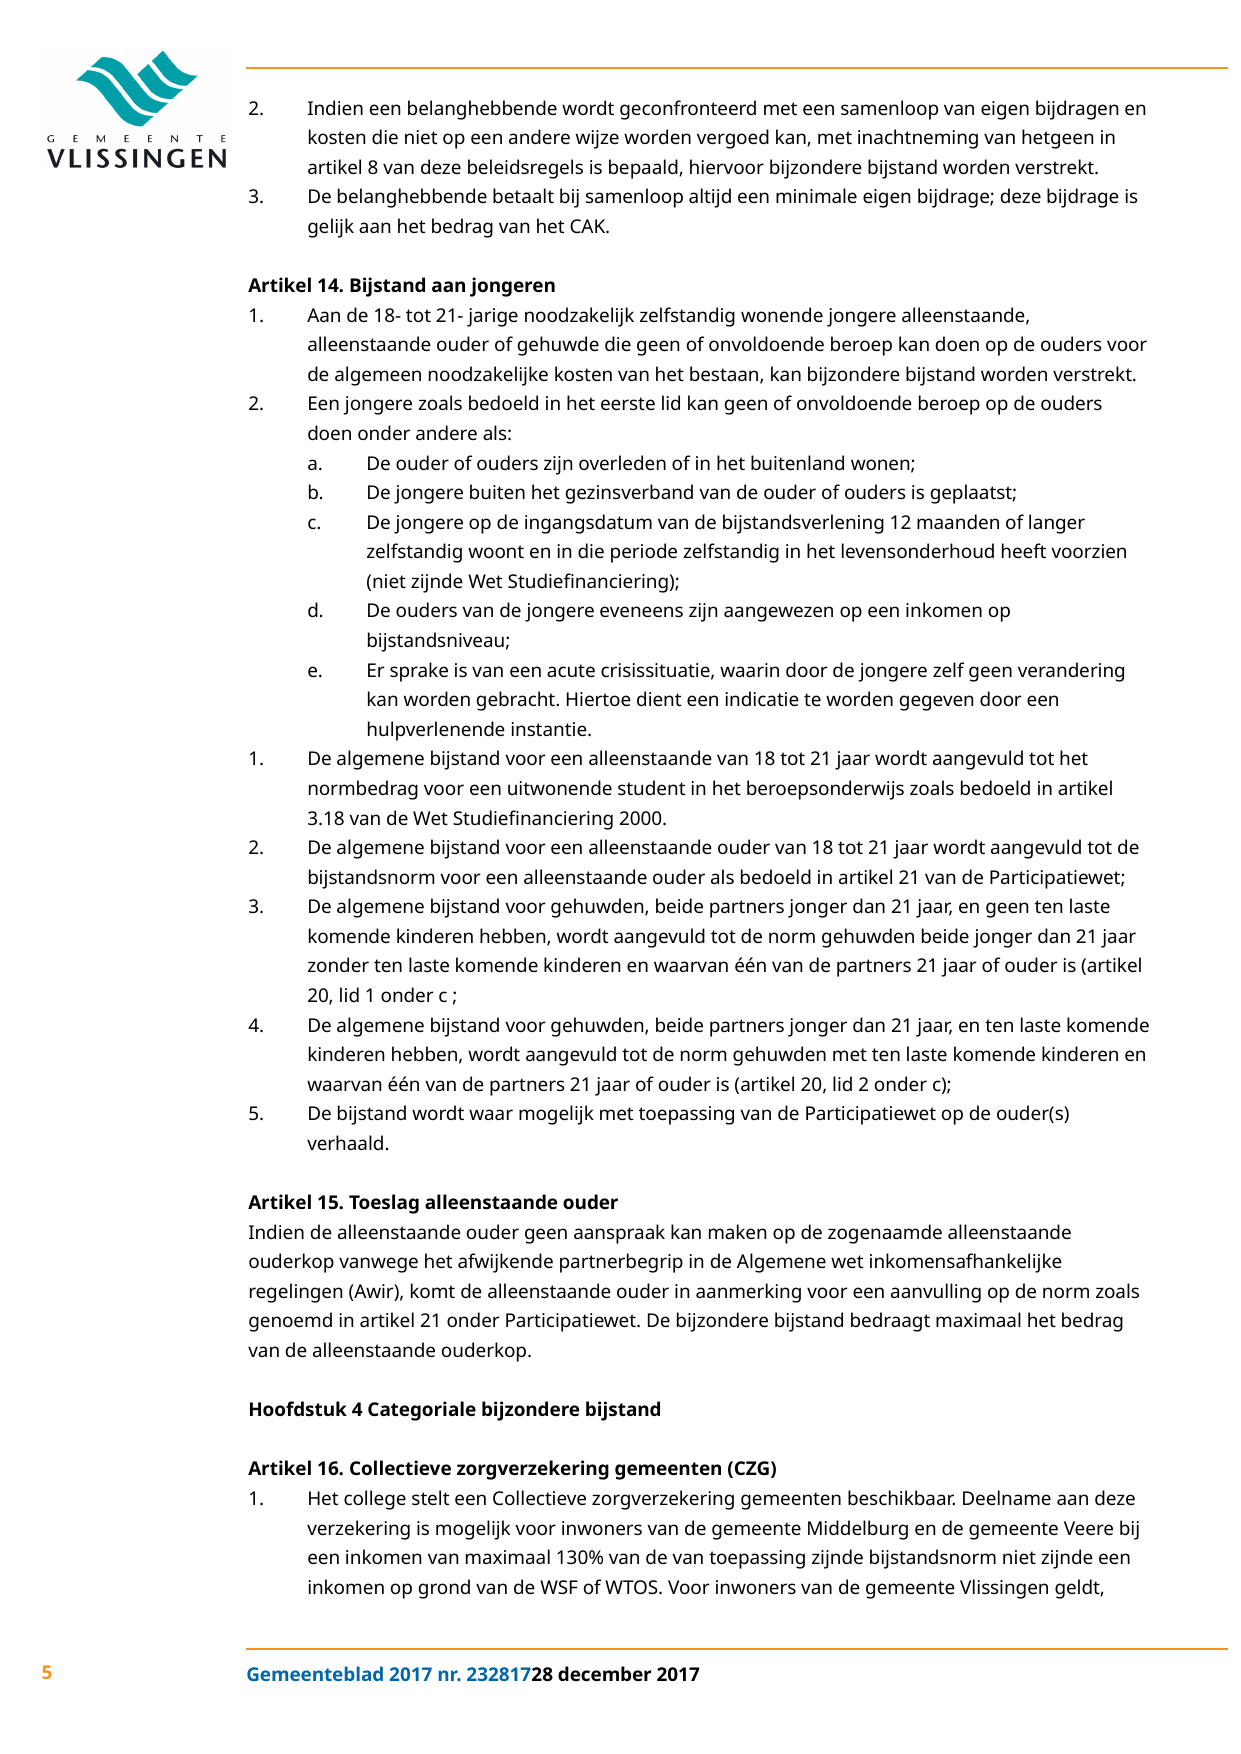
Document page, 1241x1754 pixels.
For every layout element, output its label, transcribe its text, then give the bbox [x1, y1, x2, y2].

list De ouder of ouders zijn overleden of in het buitenland wonen; [307, 450, 1152, 476]
text Artikel 16. Collectieve zorgverzekering gemeenten (CZG) [248, 1456, 1152, 1481]
text Artikel 15. Toeslag alleenstaande ouder [248, 1189, 1152, 1215]
list De algemene bijstand voor een alleenstaande ouder van 18 tot 21 jaar wordt aangevuld tot de bijstandsnorm voor een alleenstaande ouder als bedoeld in artikel 21 van de Participatiewet; [248, 834, 1152, 890]
list Aan de 18- tot 21- jarige noodzakelijk zelfstandig wonende jongere alleenstaande, alleenstaande ouder of gehuwde die geen of onvoldoende beroep kan doen op de ouders voor de algemeen noodzakelijke kosten van het bestaan, kan bijzondere bijstand worden verstrekt. [248, 302, 1152, 387]
list De jongere op de ingangsdatum van de bijstandsverlening 12 maanden of langer zelfstandig woont en in die periode zelfstandig in het levensonderhoud heeft voorzien (niet zijnde Wet Studiefinanciering); [307, 509, 1152, 594]
text Hoofdstuk 4 Categoriale bijzondere bijstand [248, 1396, 1152, 1422]
list De algemene bijstand voor gehuwden, beide partners jonger dan 21 jaar, en geen ten laste komende kinderen hebben, wordt aangevuld tot de norm gehuwden beide jonger dan 21 jaar zonder ten laste komende kinderen en waarvan één van de partners 21 jaar of ouder is (artikel 20, lid 1 onder c ; [248, 893, 1152, 1008]
list De ouders van de jongere eveneens zijn aangewezen op een inkomen op bijstandsniveau; [307, 598, 1152, 653]
list Het college stelt een Collectieve zorgverzekering gemeenten beschikbaar. Deelname aan deze verzekering is mogelijk voor inwoners van de gemeente Middelburg en de gemeente Veere bij een inkomen van maximaal 130% van de van toepassing zijnde bijstandsnorm niet zijnde een inkomen op grond van de WSF of WTOS. Voor inwoners van de gemeente Vlissingen geldt, [248, 1485, 1152, 1600]
text Indien de alleenstaande ouder geen aanspraak kan maken op de zogenaamde alleenstaande ouderkop vanwege het afwijkende partnerbegrip in de Algemene wet inkomensafhankelijke regelingen (Awir), komt de alleenstaande ouder in aanmerking voor een aanvulling op de norm zoals genoemd in artikel 21 onder Participatiewet. De bijzondere bijstand bedraagt maximaal het bedrag van de alleenstaande ouderkop. [248, 1219, 1152, 1363]
list Indien een belanghebbende wordt geconfronteerd met een samenloop van eigen bijdragen en kosten die niet op een andere wijze worden vergoed kan, met inachtneming van hetgeen in artikel 8 van deze beleidsregels is bepaald, hiervoor bijzondere bijstand worden verstrekt. [248, 95, 1152, 180]
list Een jongere zoals bedoeld in het eerste lid kan geen of onvoldoende beroep op de ouders doen onder andere als: [248, 391, 1152, 446]
list Er sprake is van een acute crisissituatie, waarin door de jongere zelf geen verandering kan worden gebracht. Hiertoe dient een indicatie te worden gegeven door een hulpverlenende instantie. [307, 657, 1152, 742]
list De algemene bijstand voor gehuwden, beide partners jonger dan 21 jaar, en ten laste komende kinderen hebben, wordt aangevuld tot de norm gehuwden met ten laste komende kinderen en waarvan één van de partners 21 jaar of ouder is (artikel 20, lid 2 onder c); [248, 1012, 1152, 1097]
list De bijstand wordt waar mogelijk met toepassing van de Participatiewet op de ouder(s) verhaald. [248, 1101, 1152, 1156]
list De belanghebbende betaalt bij samenloop altijd een minimale eigen bijdrage; deze bijdrage is gelijk aan het bedrag van het CAK. [248, 183, 1152, 239]
picture [41, 47, 231, 172]
text Artikel 14. Bijstand aan jongeren [248, 272, 1152, 298]
list De algemene bijstand voor een alleenstaande van 18 tot 21 jaar wordt aangevuld tot het normbedrag voor een uitwonende student in het beroepsonderwijs zoals bedoeld in artikel 3.18 van de Wet Studiefinanciering 2000. [248, 746, 1152, 831]
list De jongere buiten het gezinsverband van de ouder of ouders is geplaatst; [307, 479, 1152, 505]
